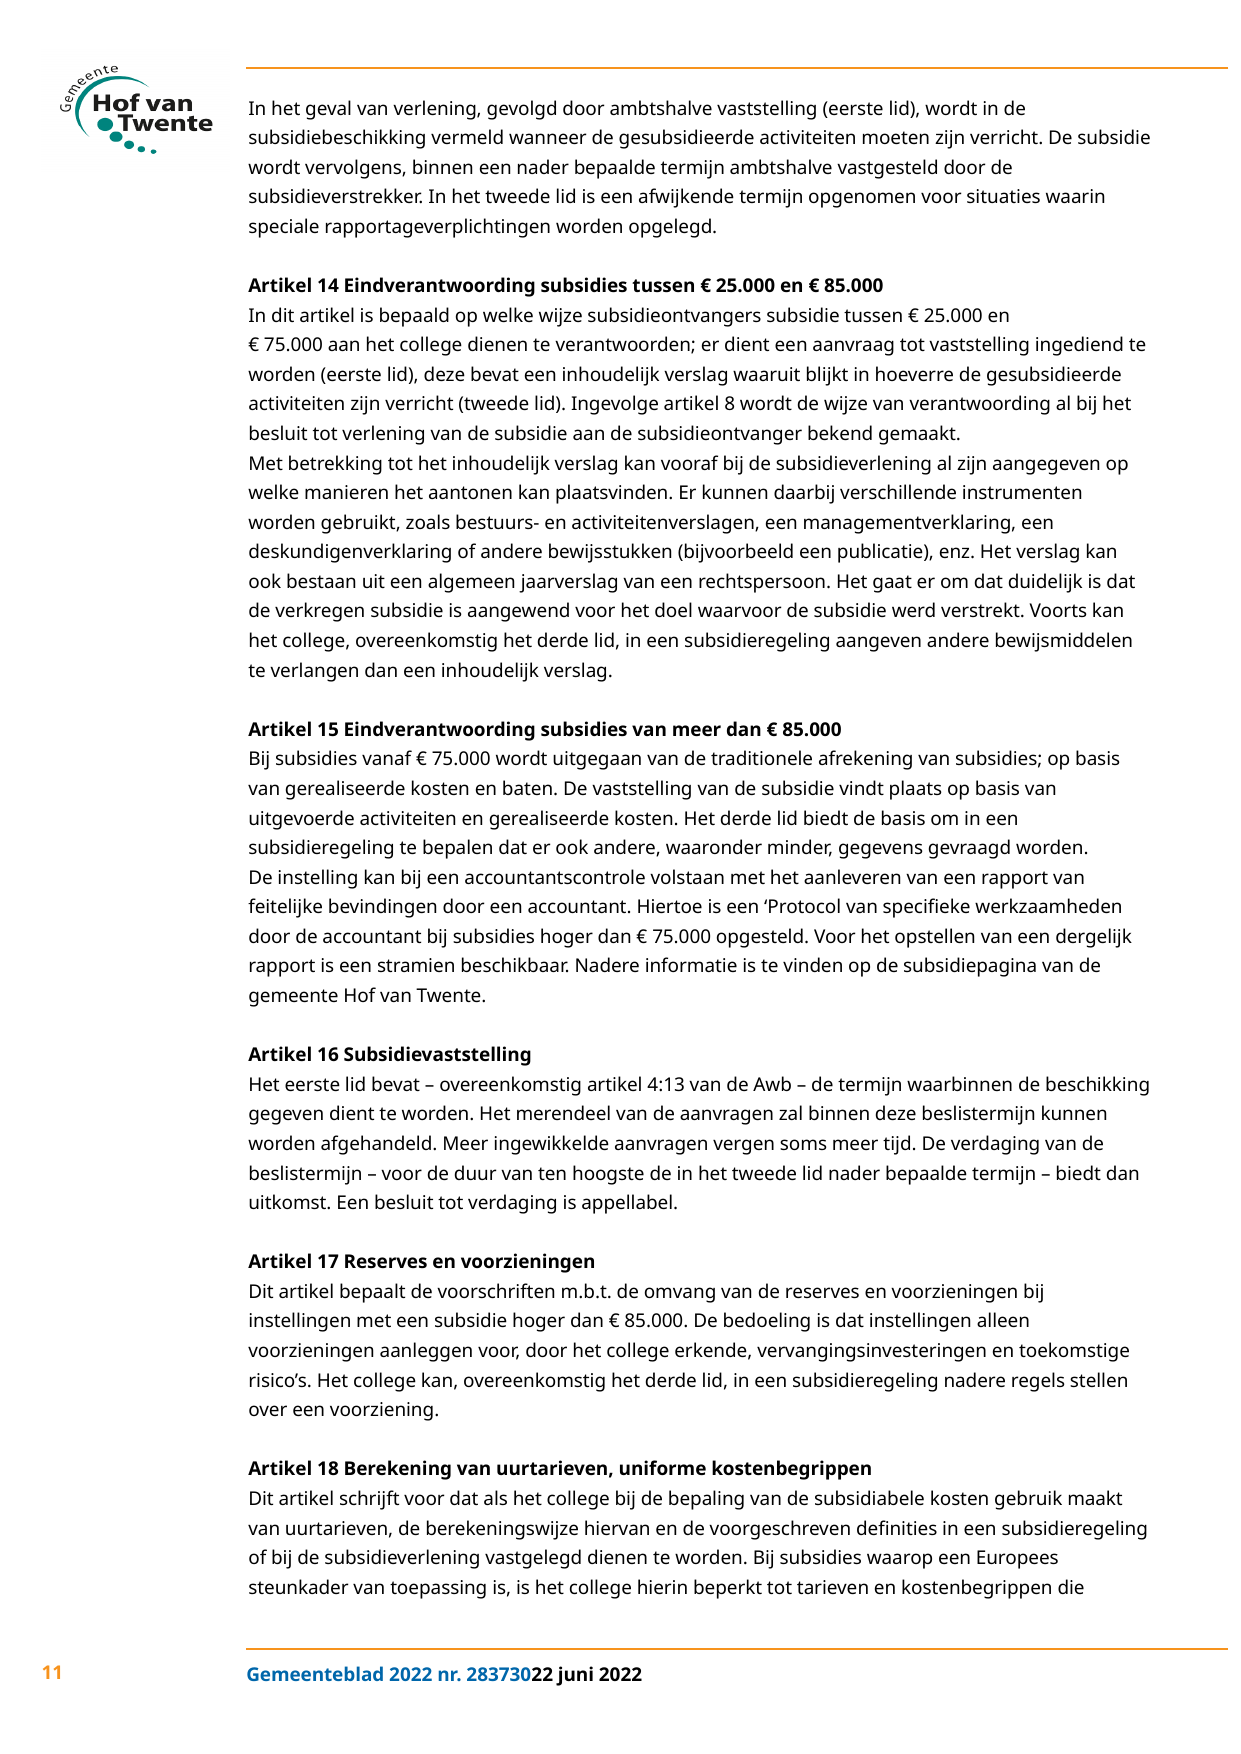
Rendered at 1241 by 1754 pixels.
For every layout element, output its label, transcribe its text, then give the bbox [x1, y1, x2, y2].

text Het eerste lid bevat – overeenkomstig artikel 4:13 van de Awb – de termijn waarbinnen de beschikking gegeven dient te worden. Het merendeel van de aanvragen zal binnen deze beslistermijn kunnen worden afgehandeld. Meer ingewikkelde aanvragen vergen soms meer tijd. De verdaging van de beslistermijn – voor de duur van ten hoogste de in het tweede lid nader bepaalde termijn – biedt dan uitkomst. Een besluit tot verdaging is appellabel. [248, 1071, 1152, 1215]
text Artikel 18 Berekening van uurtarieven, uniforme kostenbegrippen [248, 1456, 1152, 1481]
text Artikel 16 Subsidievaststelling [248, 1041, 1152, 1067]
text In het geval van verlening, gevolgd door ambtshalve vaststelling (eerste lid), wordt in de subsidiebeschikking vermeld wanneer de gesubsidieerde activiteiten moeten zijn verricht. De subsidie wordt vervolgens, binnen een nader bepaalde termijn ambtshalve vastgesteld door de subsidieverstrekker. In het tweede lid is een afwijkende termijn opgenomen voor situaties waarin speciale rapportageverplichtingen worden opgelegd. [248, 95, 1152, 239]
text Dit artikel schrijft voor dat als het college bij de bepaling van de subsidiabele kosten gebruik maakt van uurtarieven, de berekeningswijze hiervan en de voorgeschreven definities in een subsidieregeling of bij de subsidieverlening vastgelegd dienen te worden. Bij subsidies waarop een Europees steunkader van toepassing is, is het college hierin beperkt tot tarieven en kostenbegrippen die [248, 1485, 1152, 1600]
text Dit artikel bepaalt de voorschriften m.b.t. de omvang van de reserves en voorzieningen bij instellingen met een subsidie hoger dan € 85.000. De bedoeling is dat instellingen alleen voorzieningen aanleggen voor, door het college erkende, vervangingsinvesteringen en toekomstige risico’s. Het college kan, overeenkomstig het derde lid, in een subsidieregeling nadere regels stellen over een voorziening. [248, 1278, 1152, 1422]
text In dit artikel is bepaald op welke wijze subsidieontvangers subsidie tussen € 25.000 en [248, 302, 1152, 328]
text De instelling kan bij een accountantscontrole volstaan met het aanleveren van een rapport van feitelijke bevindingen door een accountant. Hiertoe is een ‘Protocol van specifieke werkzaamheden door de accountant bij subsidies hoger dan € 75.000 opgesteld. Voor het opstellen van een dergelijk rapport is een stramien beschikbaar. Nadere informatie is te vinden op de subsidiepagina van de gemeente Hof van Twente. [248, 864, 1152, 1008]
text Bij subsidies vanaf € 75.000 wordt uitgegaan van de traditionele afrekening van subsidies; op basis van gerealiseerde kosten en baten. De vaststelling van de subsidie vindt plaats op basis van uitgevoerde activiteiten en gerealiseerde kosten. Het derde lid biedt de basis om in een subsidieregeling te bepalen dat er ook andere, waaronder minder, gegevens gevraagd worden. [248, 746, 1152, 860]
text Artikel 17 Reserves en voorzieningen [248, 1248, 1152, 1274]
text Artikel 15 Eindverantwoording subsidies van meer dan € 85.000 [248, 716, 1152, 742]
text Artikel 14 Eindverantwoording subsidies tussen € 25.000 en € 85.000 [248, 272, 1152, 298]
text Met betrekking tot het inhoudelijk verslag kan vooraf bij de subsidieverlening al zijn aangegeven op welke manieren het aantonen kan plaatsvinden. Er kunnen daarbij verschillende instrumenten worden gebruikt, zoals bestuurs- en activiteitenverslagen, een managementverklaring, een deskundigenverklaring of andere bewijsstukken (bijvoorbeeld een publicatie), enz. Het verslag kan ook bestaan uit een algemeen jaarverslag van een rechtspersoon. Het gaat er om dat duidelijk is dat de verkregen subsidie is aangewend voor het doel waarvoor de subsidie werd verstrekt. Voorts kan het college, overeenkomstig het derde lid, in een subsidieregeling aangeven andere bewijsmiddelen te verlangen dan een inhoudelijk verslag. [248, 450, 1152, 683]
text € 75.000 aan het college dienen te verantwoorden; er dient een aanvraag tot vaststelling ingediend te worden (eerste lid), deze bevat een inhoudelijk verslag waaruit blijkt in hoeverre de gesubsidieerde activiteiten zijn verricht (tweede lid). Ingevolge artikel 8 wordt de wijze van verantwoording al bij het besluit tot verlening van de subsidie aan de subsidieontvanger bekend gemaakt. [248, 331, 1152, 446]
picture [41, 47, 231, 172]
